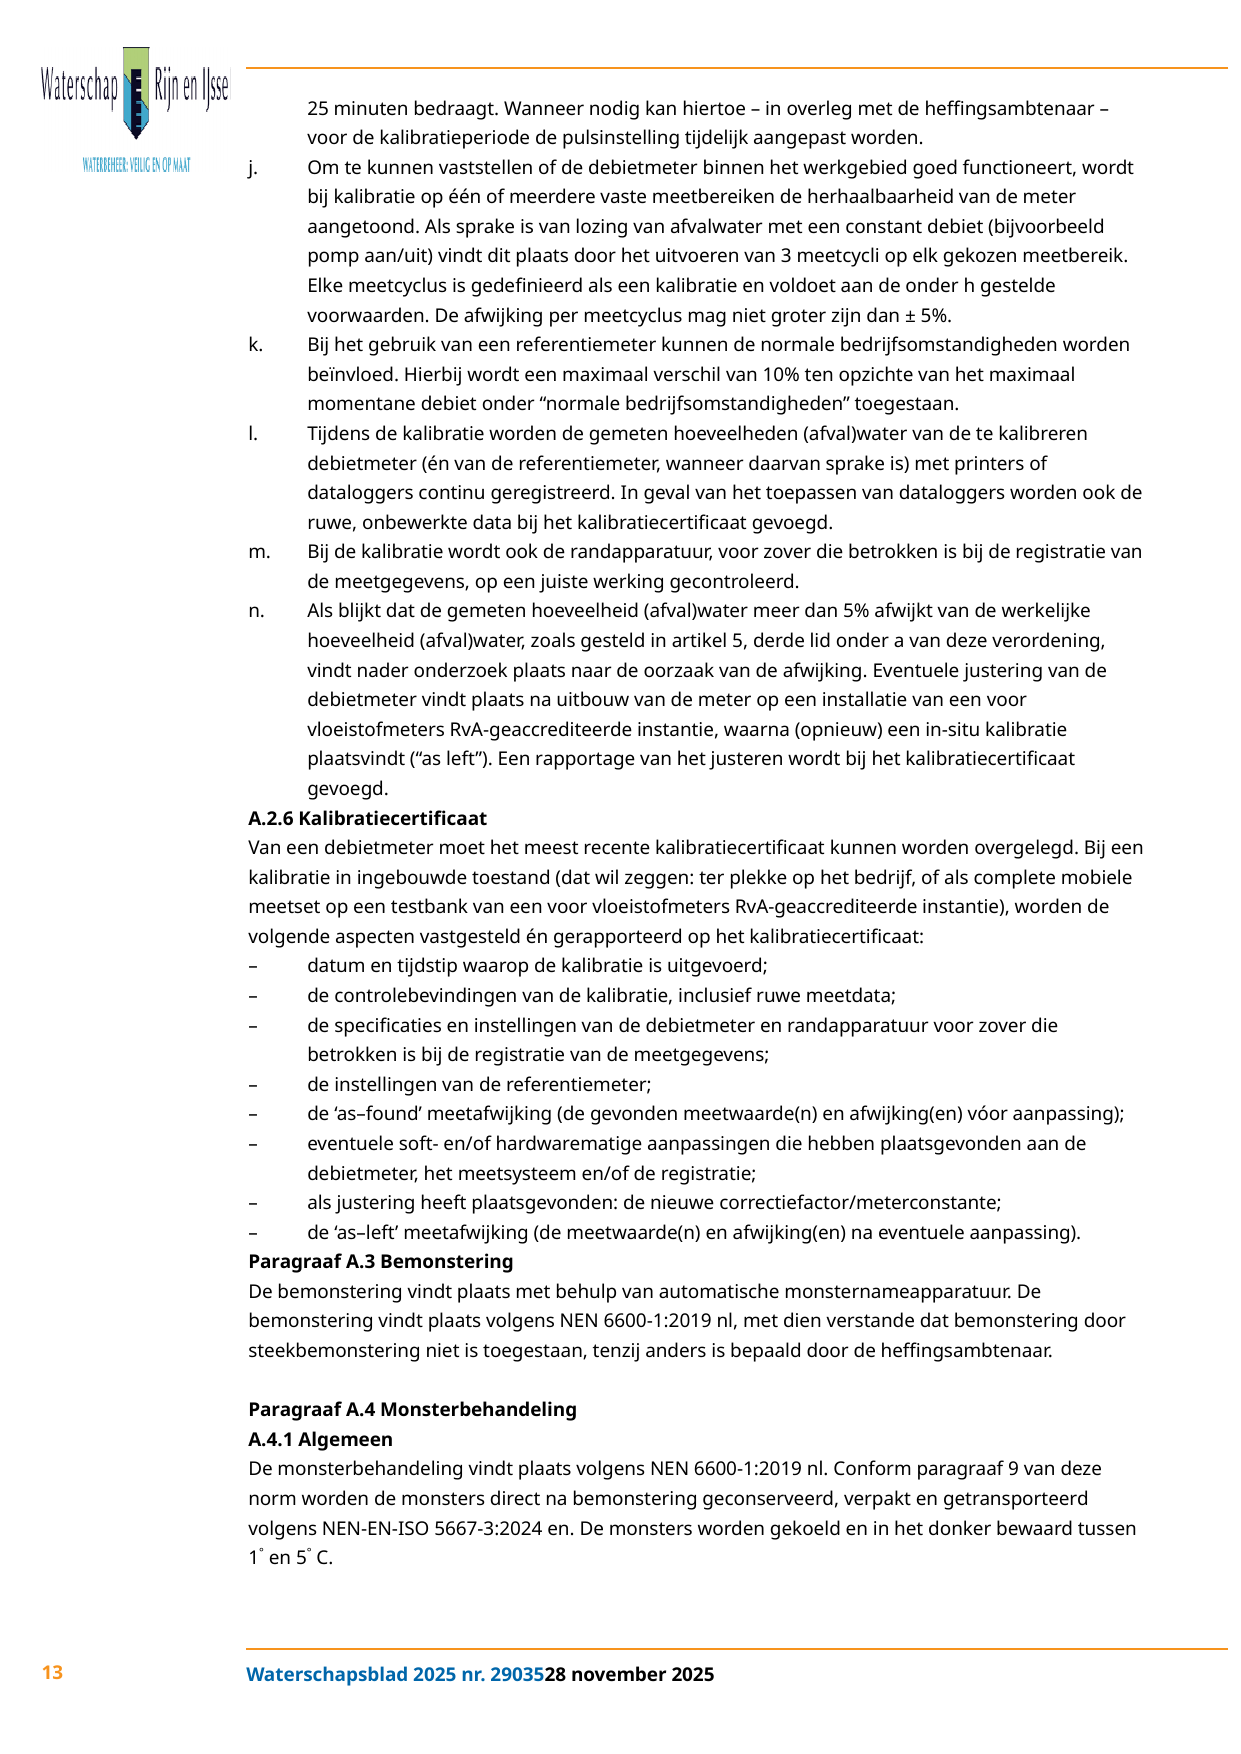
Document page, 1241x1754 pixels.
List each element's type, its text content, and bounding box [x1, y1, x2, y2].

text De bemonstering vindt plaats met behulp van automatische monsternameapparatuur. De bemonstering vindt plaats volgens NEN 6600-1:2019 nl, met dien verstande dat bemonstering door steekbemonstering niet is toegestaan, tenzij anders is bepaald door de heffingsambtenaar. [248, 1278, 1152, 1363]
list 25 minuten bedraagt. Wanneer nodig kan hiertoe – in overleg met de heffingsambtenaar – voor de kalibratieperiode de pulsinstelling tijdelijk aangepast worden. [248, 95, 1152, 150]
list de ‘as–found’ meetafwijking (de gevonden meetwaarde(n) en afwijking(en) vóor aanpassing); [248, 1101, 1152, 1126]
list eventuele soft- en/of hardwarematige aanpassingen die hebben plaatsgevonden aan de debietmeter, het meetsysteem en/of de registratie; [248, 1130, 1152, 1186]
list Tijdens de kalibratie worden de gemeten hoeveelheden (afval)water van de te kalibreren debietmeter (én van de referentiemeter, wanneer daarvan sprake is) met printers of dataloggers continu geregistreerd. In geval van het toepassen van dataloggers worden ook de ruwe, onbewerkte data bij het kalibratiecertificaat gevoegd. [248, 420, 1152, 535]
text A.4.1 Algemeen [248, 1426, 1152, 1452]
list Om te kunnen vaststellen of de debietmeter binnen het werkgebied goed functioneert, wordt bij kalibratie op één of meerdere vaste meetbereiken de herhaalbaarheid van de meter aangetoond. Als sprake is van lozing van afvalwater met een constant debiet (bijvoorbeeld pomp aan/uit) vindt dit plaats door het uitvoeren van 3 meetcycli op elk gekozen meetbereik. Elke meetcyclus is gedefinieerd als een kalibratie en voldoet aan de onder h gestelde voorwaarden. De afwijking per meetcyclus mag niet groter zijn dan ± 5%. [248, 154, 1152, 328]
list de instellingen van de referentiemeter; [248, 1071, 1152, 1097]
list datum en tijdstip waarop de kalibratie is uitgevoerd; [248, 953, 1152, 978]
list Bij het gebruik van een referentiemeter kunnen de normale bedrijfsomstandigheden worden beïnvloed. Hierbij wordt een maximaal verschil van 10% ten opzichte van het maximaal momentane debiet onder “normale bedrijfsomstandigheden” toegestaan. [248, 331, 1152, 416]
list als justering heeft plaatsgevonden: de nieuwe correctiefactor/meterconstante; [248, 1189, 1152, 1215]
list Bij de kalibratie wordt ook de randapparatuur, voor zover die betrokken is bij de registratie van de meetgegevens, op een juiste werking gecontroleerd. [248, 538, 1152, 594]
text Paragraaf A.3 Bemonstering [248, 1248, 1152, 1274]
list de controlebevindingen van de kalibratie, inclusief ruwe meetdata; [248, 982, 1152, 1008]
text A.2.6 Kalibratiecertificaat [248, 805, 1152, 831]
list Als blijkt dat de gemeten hoeveelheid (afval)water meer dan 5% afwijkt van de werkelijke hoeveelheid (afval)water, zoals gesteld in artikel 5, derde lid onder a van deze verordening, vindt nader onderzoek plaats naar de oorzaak van de afwijking. Eventuele justering van de debietmeter vindt plaats na uitbouw van de meter op een installatie van een voor vloeistofmeters RvA-geaccrediteerde instantie, waarna (opnieuw) een in-situ kalibratie plaatsvindt (“as left”). Een rapportage van het justeren wordt bij het kalibratiecertificaat gevoegd. [248, 598, 1152, 801]
list de ‘as–left’ meetafwijking (de meetwaarde(n) en afwijking(en) na eventuele aanpassing). [248, 1219, 1152, 1245]
text De monsterbehandeling vindt plaats volgens NEN 6600-1:2019 nl. Conform paragraaf 9 van deze norm worden de monsters direct na bemonstering geconserveerd, verpakt en getransporteerd volgens NEN-EN-ISO 5667-3:2024 en. De monsters worden gekoeld en in het donker bewaard tussen 1° en 5° C. [248, 1456, 1152, 1570]
text Van een debietmeter moet het meest recente kalibratiecertificaat kunnen worden overgelegd. Bij een kalibratie in ingebouwde toestand (dat wil zeggen: ter plekke op het bedrijf, of als complete mobiele meetset op een testbank van een voor vloeistofmeters RvA-geaccrediteerde instantie), worden de volgende aspecten vastgesteld én gerapporteerd op het kalibratiecertificaat: [248, 834, 1152, 949]
picture [41, 47, 231, 172]
text Paragraaf A.4 Monsterbehandeling [248, 1396, 1152, 1422]
list de specificaties en instellingen van de debietmeter en randapparatuur voor zover die betrokken is bij de registratie van de meetgegevens; [248, 1012, 1152, 1067]
